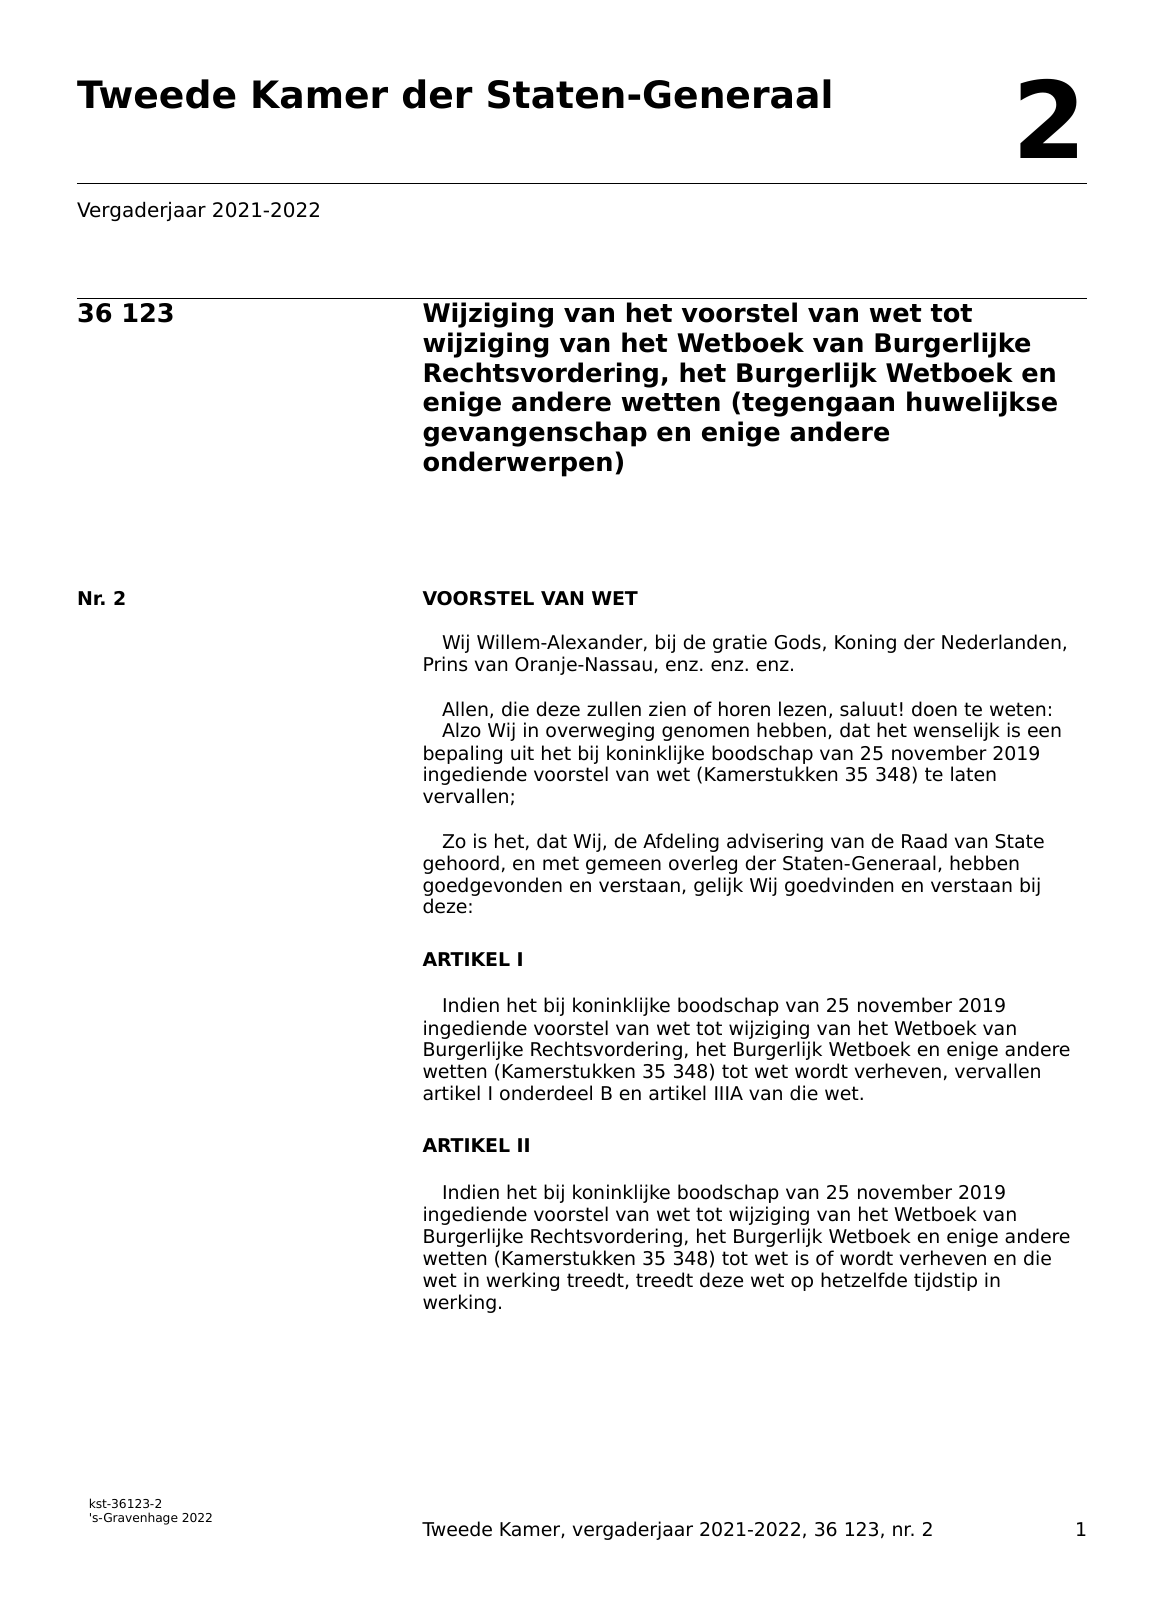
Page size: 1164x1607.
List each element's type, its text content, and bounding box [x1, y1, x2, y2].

text Indien het bij koninklijke boodschap van 25 november 2019 ingediende voorstel van wet tot wijziging van het Wetboek van Burgerlijke Rechtsvordering, het Burgerlijk Wetboek en enige andere wetten (Kamerstukken 35 348) tot wet wordt verheven, vervallen artikel I onderdeel B en artikel IIIA van die wet. [422, 995, 1087, 1105]
text Alzo Wij in overweging genomen hebben, dat het wenselijk is een bepaling uit het bij koninklijke boodschap van 25 november 2019 ingediende voorstel van wet (Kamerstukken 35 348) te laten vervallen; [422, 720, 1087, 808]
text Zo is het, dat Wij, de Afdeling advisering van de Raad van State gehoord, en met gemeen overleg der Staten-Generaal, hebben goedgevonden en verstaan, gelijk Wij goedvinden en verstaan bij deze: [422, 831, 1087, 918]
table_header Tweede Kamer der Staten-Generaal [77, 59, 886, 183]
text kst-36123-2 [88, 1497, 323, 1511]
subtitle Nr. 2 VOORSTEL VAN WET [77, 588, 1087, 610]
text Allen, die deze zullen zien of horen lezen, saluut! doen te weten: [422, 698, 1087, 720]
text 's-Gravenhage 2022 [88, 1511, 323, 1525]
subtitle ARTIKEL II [422, 1135, 1087, 1157]
table_header 2 [886, 59, 1087, 183]
text Indien het bij koninklijke boodschap van 25 november 2019 ingediende voorstel van wet tot wijziging van het Wetboek van Burgerlijke Rechtsvordering, het Burgerlijk Wetboek en enige andere wetten (Kamerstukken 35 348) tot wet is of wordt verheven en die wet in werking treedt, treedt deze wet op hetzelfde tijdstip in werking. [422, 1182, 1087, 1314]
subtitle ARTIKEL I [422, 948, 1087, 970]
table_cell Vergaderjaar 2021-2022 [77, 184, 1087, 298]
text Wij Willem-Alexander, bij de gratie Gods, Koning der Nederlanden, Prins van Oranje-Nassau, enz. enz. enz. [422, 632, 1087, 676]
subtitle 36 123 Wijziging van het voorstel van wet tot wijziging van het Wetboek van Burgerlijke Rechtsvordering, het Burgerlijk Wetboek en enige andere wetten (tegengaan huwelijkse gevangenschap en enige andere onderwerpen) [77, 299, 1087, 477]
